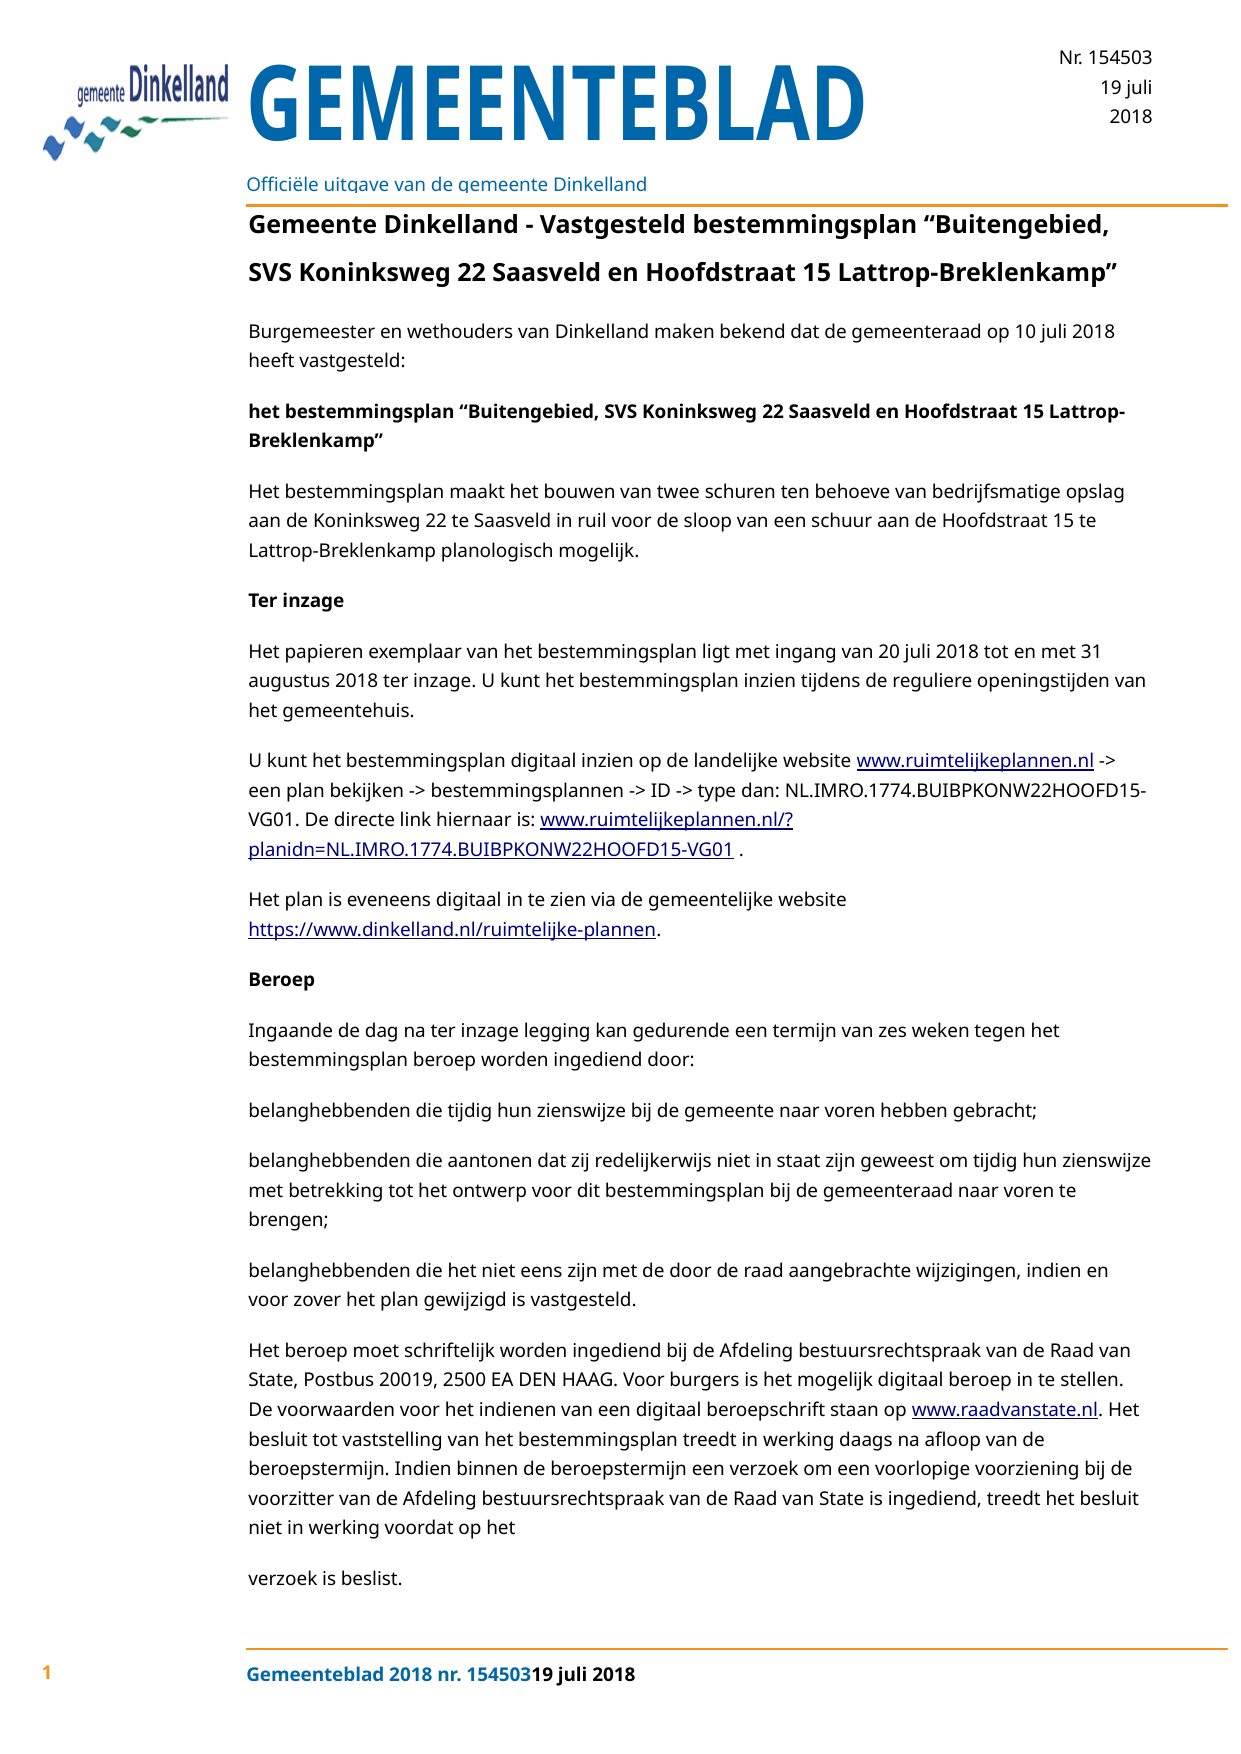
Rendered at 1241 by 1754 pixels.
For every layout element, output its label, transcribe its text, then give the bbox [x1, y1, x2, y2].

text Burgemeester en wethouders van Dinkelland maken bekend dat de gemeenteraad op 10 juli 2018 heeft vastgesteld: [248, 318, 1152, 373]
text U kunt het bestemmingsplan digitaal inzien op de landelijke website www.ruimtelijkeplannen.nl -> een plan bekijken -> bestemmingsplannen -> ID -> type dan: NL.IMRO.1774.BUIBPKONW22HOOFD15-VG01. De directe link hiernaar is: www.ruimtelijkeplannen.nl/?planidn=NL.IMRO.1774.BUIBPKONW22HOOFD15-VG01 . [248, 747, 1152, 862]
picture [41, 47, 231, 172]
text Het papieren exemplaar van het bestemmingsplan ligt met ingang van 20 juli 2018 tot en met 31 augustus 2018 ter inzage. U kunt het bestemmingsplan inzien tijdens de reguliere openingstijden van het gemeentehuis. [248, 638, 1152, 723]
text Het plan is eveneens digitaal in te zien via de gemeentelijke website https://www.dinkelland.nl/ruimtelijke-plannen. [248, 887, 1152, 942]
text Ingaande de dag na ter inzage legging kan gedurende een termijn van zes weken tegen het bestemmingsplan beroep worden ingediend door: [248, 1017, 1152, 1072]
text Ter inzage [248, 587, 1152, 613]
text Het beroep moet schriftelijk worden ingediend bij de Afdeling bestuursrechtspraak van de Raad van State, Postbus 20019, 2500 EA DEN HAAG. Voor burgers is het mogelijk digitaal beroep in te stellen. De voorwaarden voor het indienen van een digitaal beroepschrift staan op www.raadvanstate.nl. Het besluit tot vaststelling van het bestemmingsplan treedt in werking daags na afloop van de beroepstermijn. Indien binnen de beroepstermijn een verzoek om een voorlopige voorziening bij de voorzitter van de Afdeling bestuursrechtspraak van de Raad van State is ingediend, treedt het besluit niet in werking voordat op het [248, 1337, 1152, 1540]
text Gemeente Dinkelland - Vastgesteld bestemmingsplan “Buitengebied, SVS Koninksweg 22 Saasveld en Hoofdstraat 15 Lattrop-Breklenkamp” [248, 207, 1152, 288]
text het bestemmingsplan “Buitengebied, SVS Koninksweg 22 Saasveld en Hoofdstraat 15 Lattrop-Breklenkamp” [248, 398, 1152, 453]
text belanghebbenden die tijdig hun zienswijze bij de gemeente naar voren hebben gebracht; [248, 1097, 1152, 1123]
text verzoek is beslist. [248, 1565, 1152, 1591]
text belanghebbenden die aantonen dat zij redelijkerwijs niet in staat zijn geweest om tijdig hun zienswijze met betrekking tot het ontwerp voor dit bestemmingsplan bij de gemeenteraad naar voren te brengen; [248, 1147, 1152, 1232]
text belanghebbenden die het niet eens zijn met de door de raad aangebrachte wijzigingen, indien en voor zover het plan gewijzigd is vastgesteld. [248, 1257, 1152, 1312]
text Het bestemmingsplan maakt het bouwen van twee schuren ten behoeve van bedrijfsmatige opslag aan de Koninksweg 22 te Saasveld in ruil voor de sloop van een schuur aan de Hoofdstraat 15 te Lattrop-Breklenkamp planologisch mogelijk. [248, 478, 1152, 563]
text Beroep [248, 967, 1152, 992]
